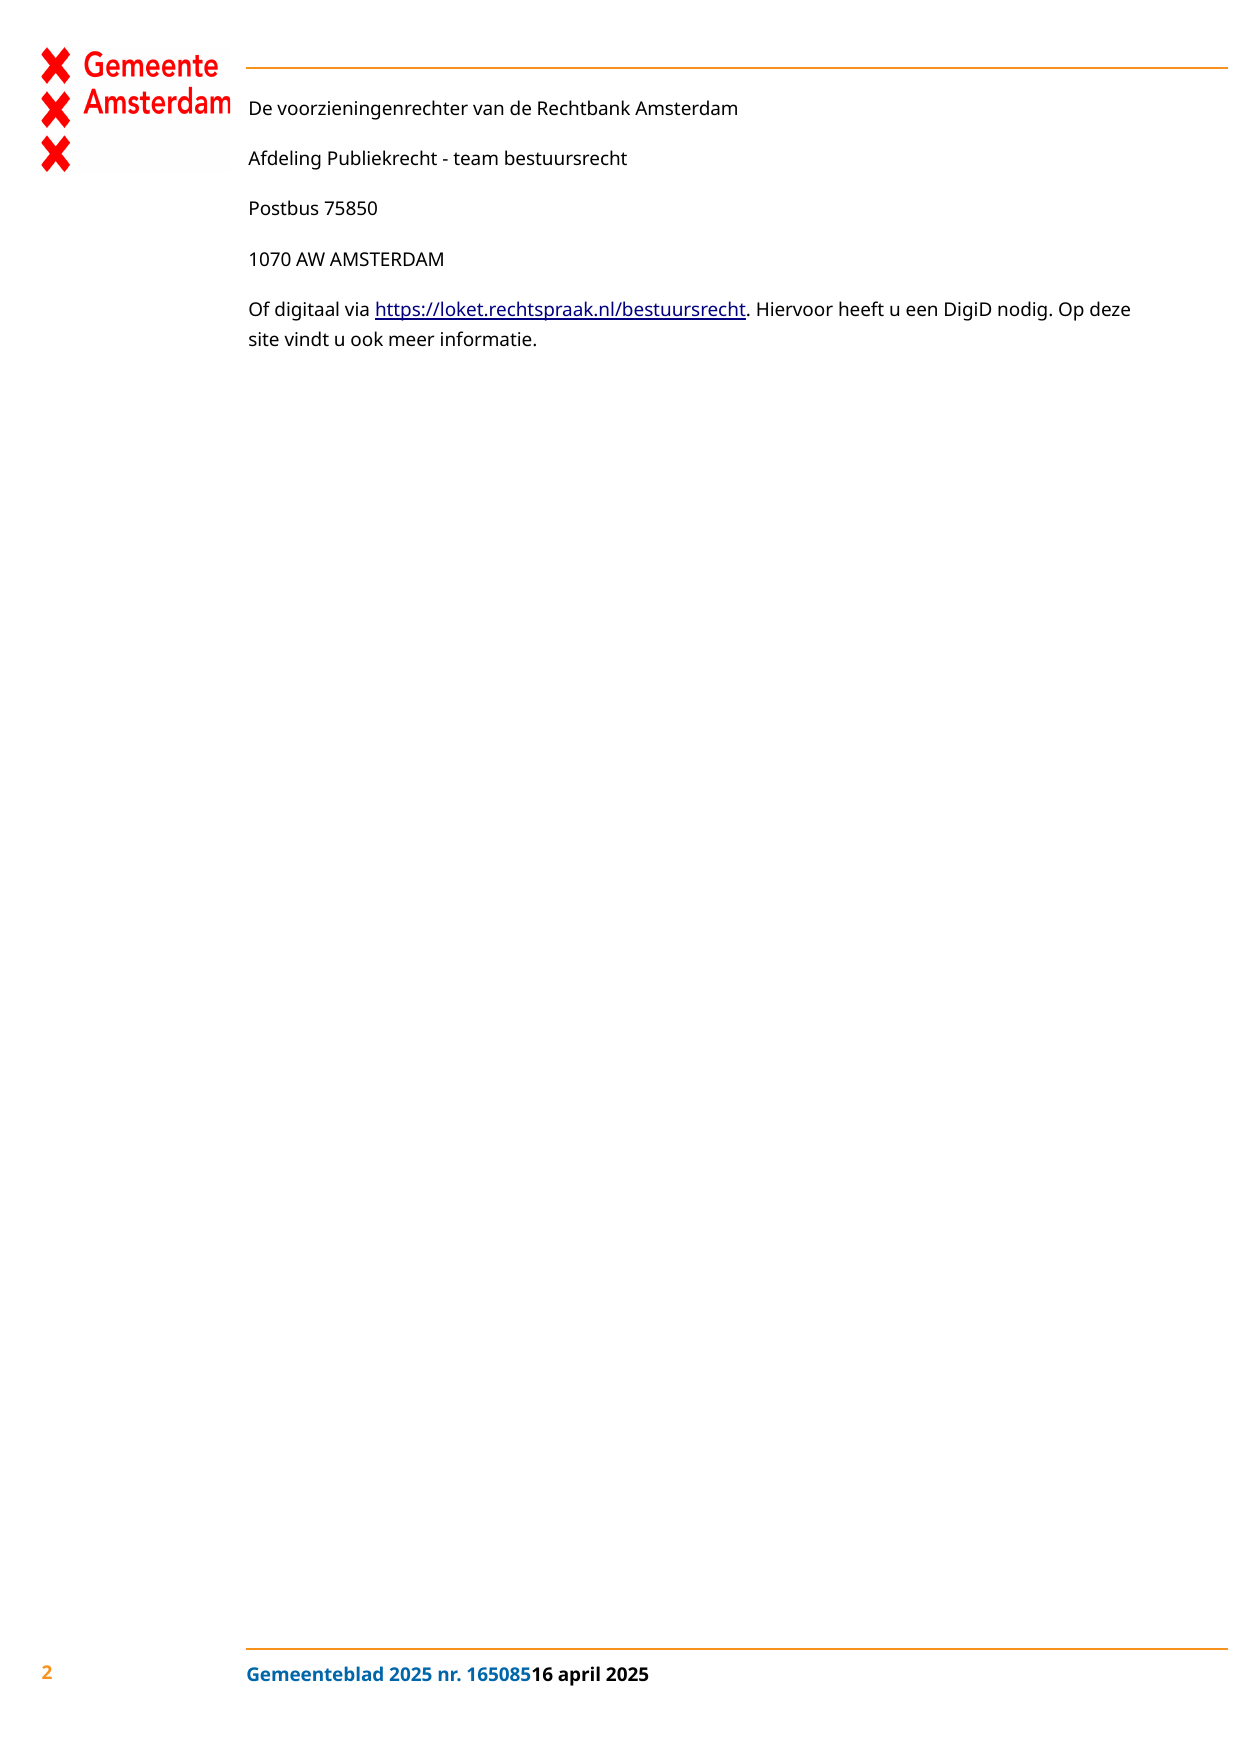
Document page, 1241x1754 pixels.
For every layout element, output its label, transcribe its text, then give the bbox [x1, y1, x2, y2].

text 1070 AW AMSTERDAM [248, 246, 1152, 272]
text Afdeling Publiekrecht - team bestuursrecht [248, 145, 1152, 171]
picture [41, 47, 231, 172]
text Postbus 75850 [248, 196, 1152, 221]
text De voorzieningenrechter van de Rechtbank Amsterdam [248, 95, 1152, 121]
text Of digitaal via https://loket.rechtspraak.nl/bestuursrecht. Hiervoor heeft u een DigiD nodig. Op deze site vindt u ook meer informatie. [248, 296, 1152, 352]
